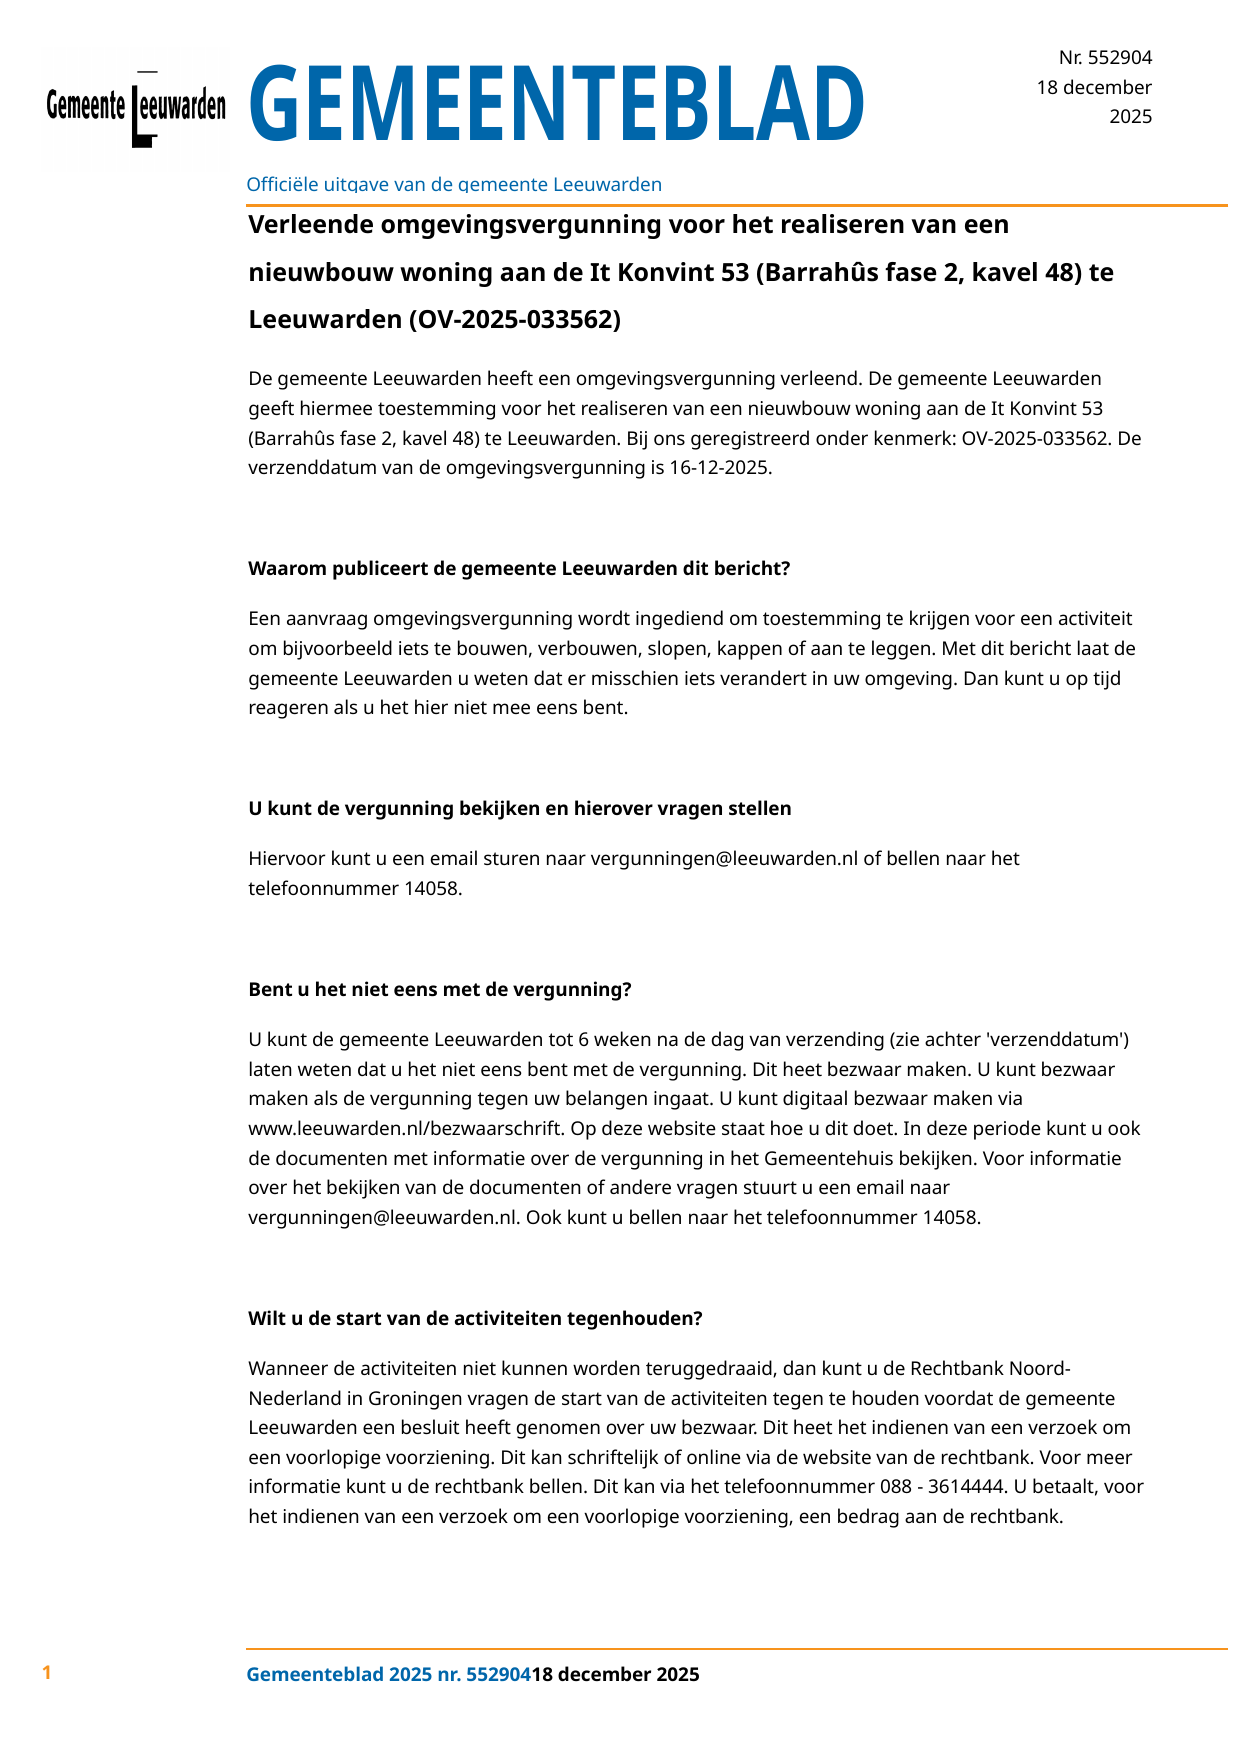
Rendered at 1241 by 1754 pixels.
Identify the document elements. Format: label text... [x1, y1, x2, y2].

text Wilt u de start van de activiteiten tegenhouden? [248, 1305, 1152, 1330]
text Waarom publiceert de gemeente Leeuwarden dit bericht? [248, 555, 1152, 581]
text Bent u het niet eens met de vergunning? [248, 976, 1152, 1002]
text Hiervoor kunt u een email sturen naar vergunningen@leeuwarden.nl of bellen naar het telefoonnummer 14058. [248, 846, 1152, 901]
text De gemeente Leeuwarden heeft een omgevingsvergunning verleend. De gemeente Leeuwarden geeft hiermee toestemming voor het realiseren van een nieuwbouw woning aan de It Konvint 53 (Barrahûs fase 2, kavel 48) te Leeuwarden. Bij ons geregistreerd onder kenmerk: OV-2025-033562. De verzenddatum van de omgevingsvergunning is 16-12-2025. [248, 366, 1152, 480]
text Een aanvraag omgevingsvergunning wordt ingediend om toestemming te krijgen voor een activiteit om bijvoorbeeld iets te bouwen, verbouwen, slopen, kappen of aan te leggen. Met dit bericht laat de gemeente Leeuwarden u weten dat er misschien iets verandert in uw omgeving. Dan kunt u op tijd reageren als u het hier niet mee eens bent. [248, 606, 1152, 720]
text U kunt de vergunning bekijken en hierover vragen stellen [248, 795, 1152, 821]
text Wanneer de activiteiten niet kunnen worden teruggedraaid, dan kunt u de Rechtbank Noord-Nederland in Groningen vragen de start van de activiteiten tegen te houden voordat de gemeente Leeuwarden een besluit heeft genomen over uw bezwaar. Dit heet het indienen van een verzoek om een voorlopige voorziening. Dit kan schriftelijk of online via de website van de rechtbank. Voor meer informatie kunt u de rechtbank bellen. Dit kan via het telefoonnummer 088 - 3614444. U betaalt, voor het indienen van een verzoek om een voorlopige voorziening, een bedrag aan de rechtbank. [248, 1355, 1152, 1529]
picture [41, 47, 231, 172]
text Verleende omgevingsvergunning voor het realiseren van een nieuwbouw woning aan de It Konvint 53 (Barrahûs fase 2, kavel 48) te Leeuwarden (OV-2025-033562) [248, 207, 1152, 336]
text U kunt de gemeente Leeuwarden tot 6 weken na de dag van verzending (zie achter 'verzenddatum') laten weten dat u het niet eens bent met de vergunning. Dit heet bezwaar maken. U kunt bezwaar maken als de vergunning tegen uw belangen ingaat. U kunt digitaal bezwaar maken via www.leeuwarden.nl/bezwaarschrift. Op deze website staat hoe u dit doet. In deze periode kunt u ook de documenten met informatie over de vergunning in het Gemeentehuis bekijken. Voor informatie over het bekijken van de documenten of andere vragen stuurt u een email naar vergunningen@leeuwarden.nl. Ook kunt u bellen naar het telefoonnummer 14058. [248, 1026, 1152, 1229]
